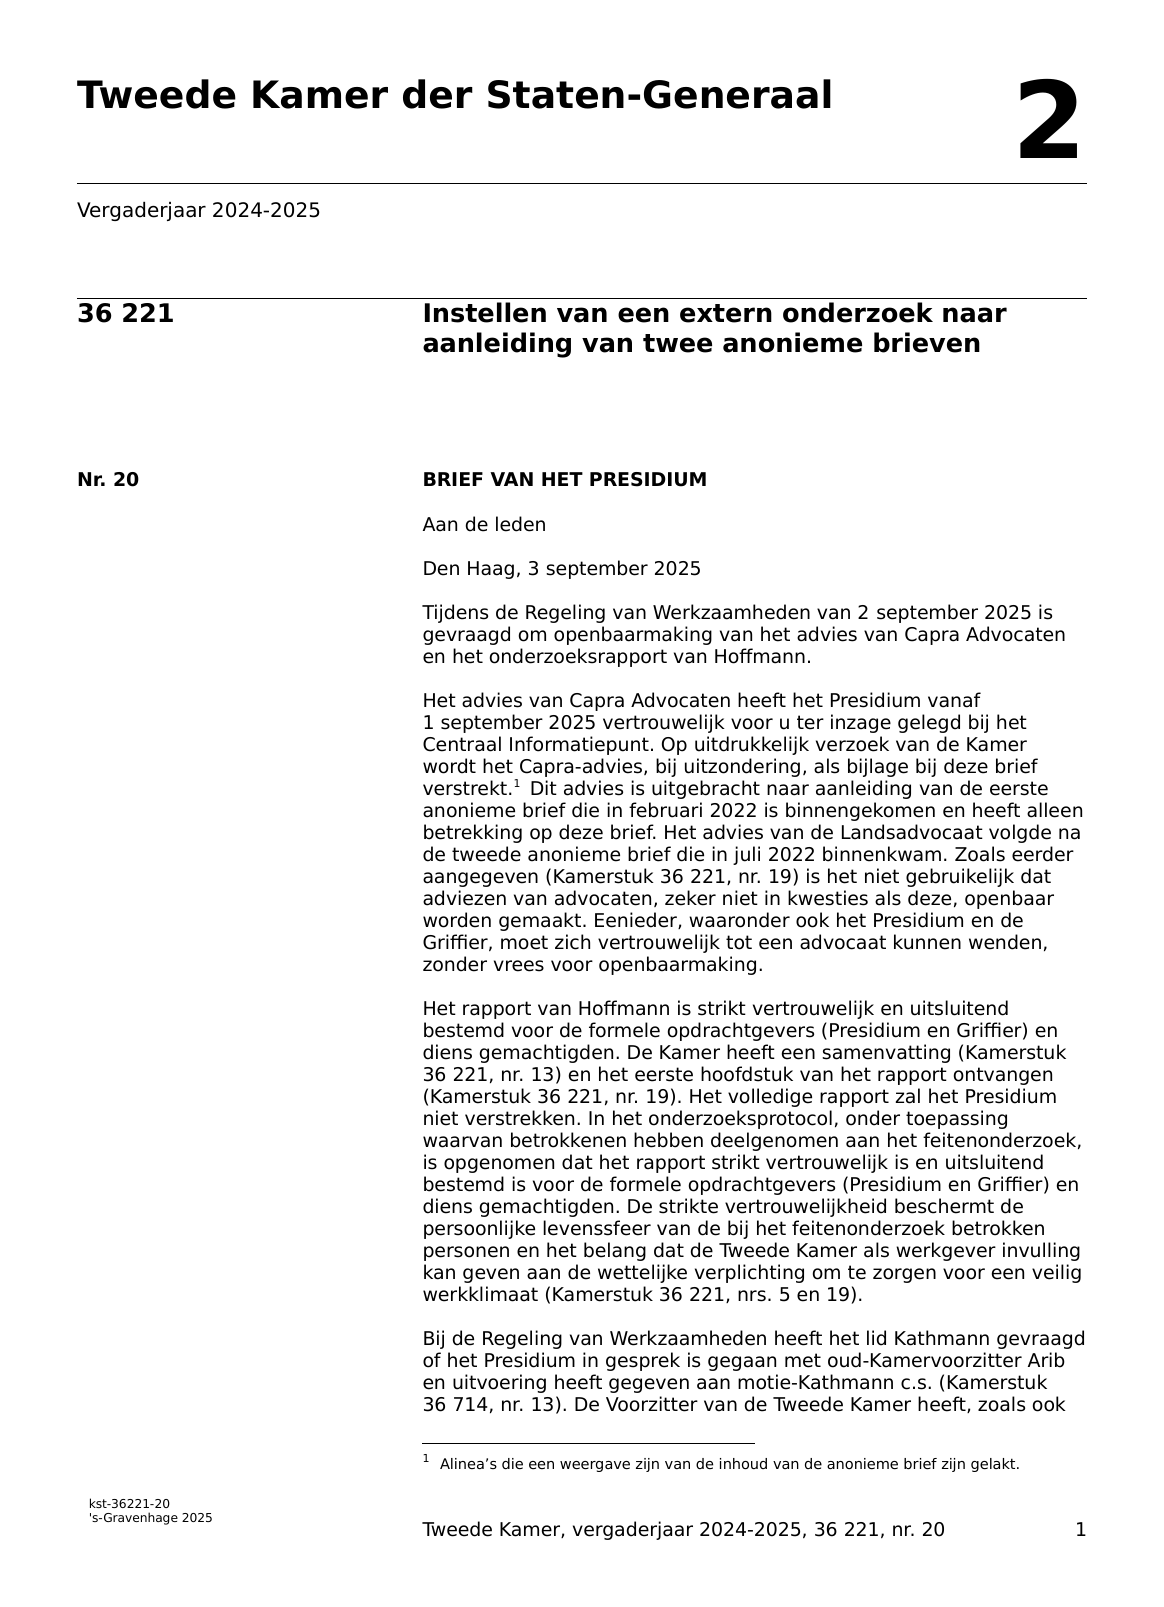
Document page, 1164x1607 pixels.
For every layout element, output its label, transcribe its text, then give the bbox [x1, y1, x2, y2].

text Alinea’s die een weergave zijn van de inhoud van de anonieme brief zijn gelakt. [422, 1452, 1087, 1474]
text Aan de leden [422, 513, 1087, 536]
text kst-36221-20 [88, 1497, 323, 1511]
text Het rapport van Hoffmann is strikt vertrouwelijk en uitsluitend bestemd voor de formele opdrachtgevers (Presidium en Griffier) en diens gemachtigden. De Kamer heeft een samenvatting (Kamerstuk 36 221, nr. 13) en het eerste hoofdstuk van het rapport ontvangen (Kamerstuk 36 221, nr. 19). Het volledige rapport zal het Presidium niet verstrekken. In het onderzoeksprotocol, onder toepassing waarvan betrokkenen hebben deelgenomen aan het feitenonderzoek, is opgenomen dat het rapport strikt vertrouwelijk is en uitsluitend bestemd is voor de formele opdrachtgevers (Presidium en Griffier) en diens gemachtigden. De strikte vertrouwelijkheid beschermt de persoonlijke levenssfeer van de bij het feitenonderzoek betrokken personen en het belang dat de Tweede Kamer als werkgever invulling kan geven aan de wettelijke verplichting om te zorgen voor een veilig werkklimaat (Kamerstuk 36 221, nrs. 5 en 19). [422, 998, 1087, 1306]
text Tijdens de Regeling van Werkzaamheden van 2 september 2025 is gevraagd om openbaarmaking van het advies van Capra Advocaten en het onderzoeksrapport van Hoffmann. [422, 602, 1087, 668]
text Bij de Regeling van Werkzaamheden heeft het lid Kathmann gevraagd of het Presidium in gesprek is gegaan met oud-Kamervoorzitter Arib en uitvoering heeft gegeven aan motie-Kathmann c.s. (Kamerstuk 36 714, nr. 13). De Voorzitter van de Tweede Kamer heeft, zoals ook [422, 1328, 1087, 1416]
subtitle Nr. 20 BRIEF VAN HET PRESIDIUM [77, 469, 1087, 491]
text Het advies van Capra Advocaten heeft het Presidium vanaf 1 september 2025 vertrouwelijk voor u ter inzage gelegd bij het Centraal Informatiepunt. Op uitdrukkelijk verzoek van de Kamer wordt het Capra-advies, bij uitzondering, als bijlage bij deze brief verstrekt. Dit advies is uitgebracht naar aanleiding van de eerste anonieme brief die in februari 2022 is binnengekomen en heeft alleen betrekking op deze brief. Het advies van de Landsadvocaat volgde na de tweede anonieme brief die in juli 2022 binnenkwam. Zoals eerder aangegeven (Kamerstuk 36 221, nr. 19) is het niet gebruikelijk dat adviezen van advocaten, zeker niet in kwesties als deze, openbaar worden gemaakt. Eenieder, waaronder ook het Presidium en de Griffier, moet zich vertrouwelijk tot een advocaat kunnen wenden, zonder vrees voor openbaarmaking. [422, 690, 1087, 976]
text Den Haag, 3 september 2025 [422, 558, 1087, 580]
table_header 2 [886, 59, 1087, 183]
text 's-Gravenhage 2025 [88, 1511, 323, 1525]
subtitle 36 221 Instellen van een extern onderzoek naar aanleiding van twee anonieme brieven [77, 299, 1087, 358]
table_cell Vergaderjaar 2024-2025 [77, 184, 1087, 298]
table_header Tweede Kamer der Staten-Generaal [77, 59, 886, 183]
